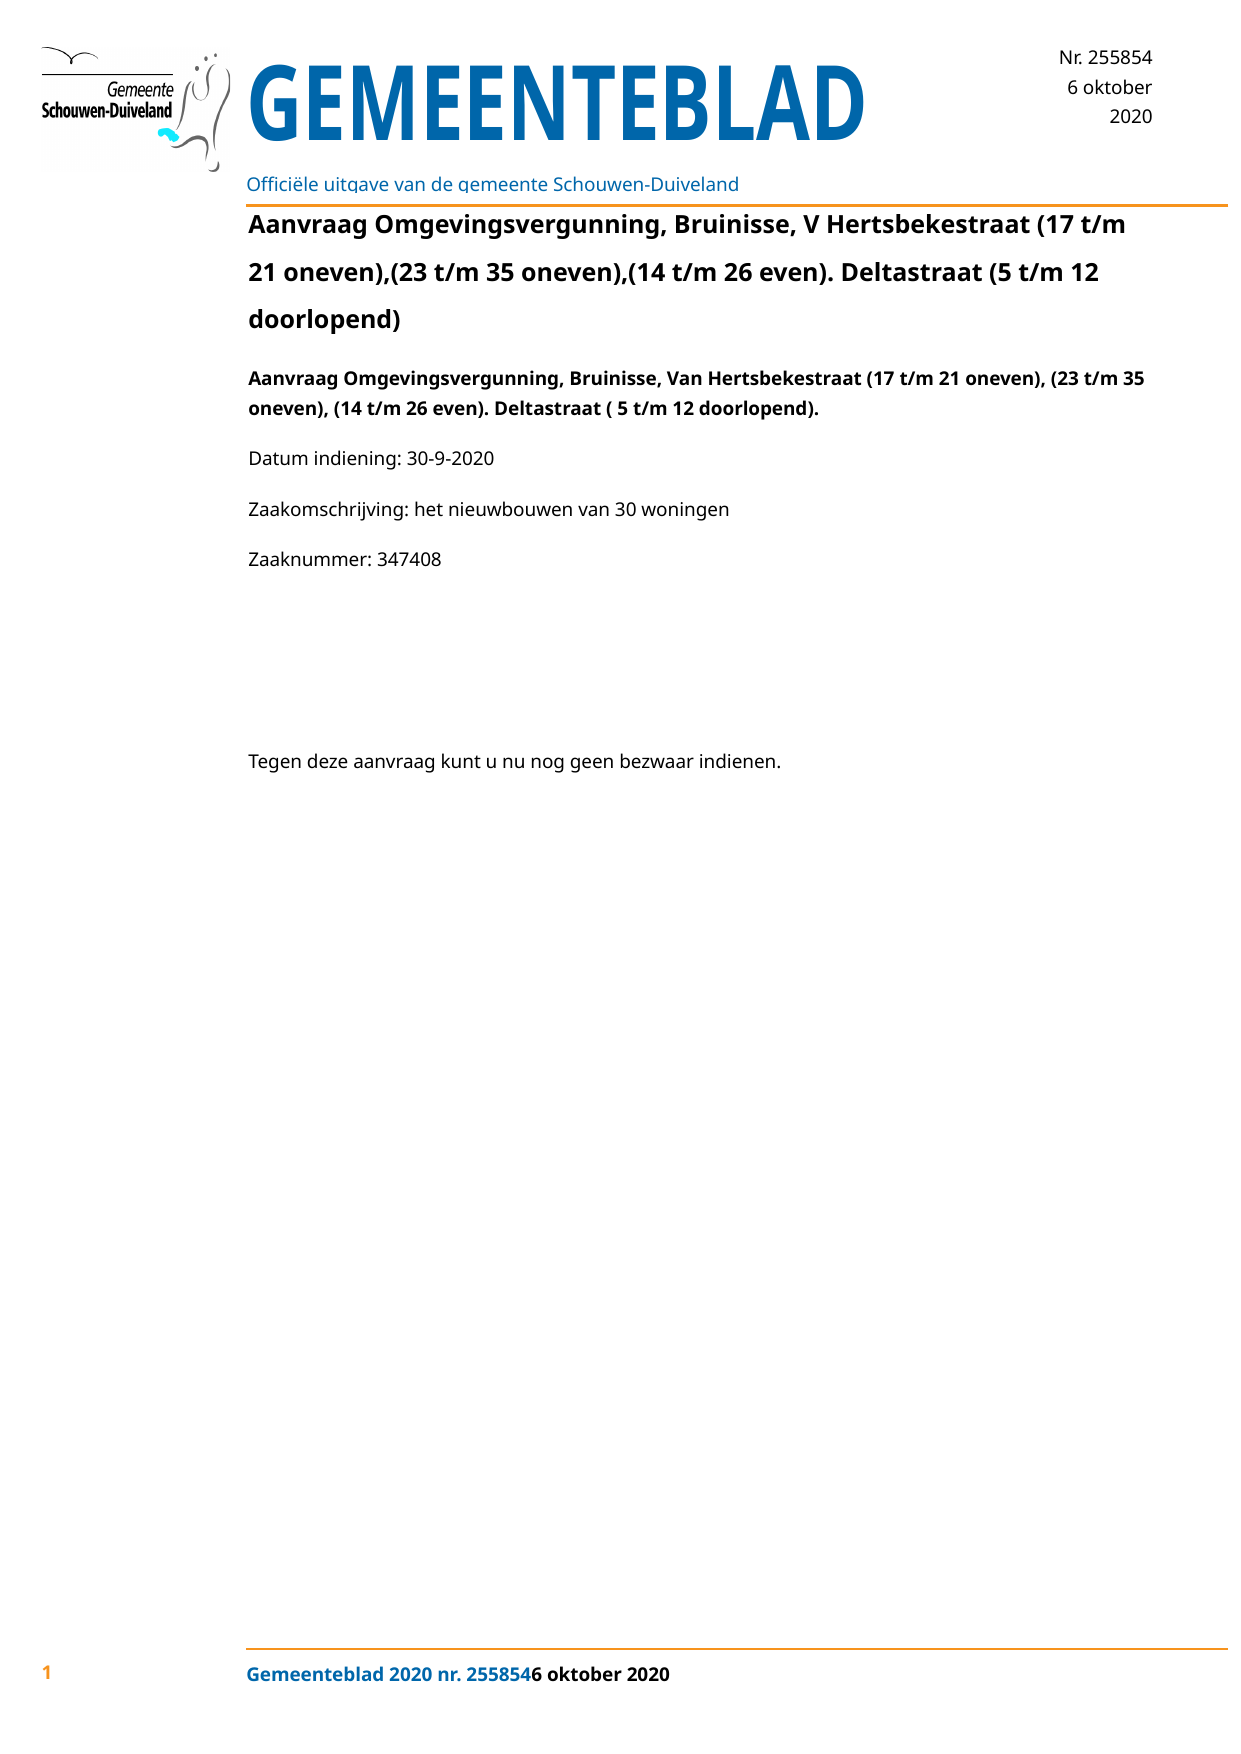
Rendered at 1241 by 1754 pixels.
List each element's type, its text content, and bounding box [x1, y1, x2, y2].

text Zaaknummer: 347408 [248, 546, 1152, 572]
text Tegen deze aanvraag kunt u nu nog geen bezwaar indienen. [248, 748, 1152, 774]
text Aanvraag Omgevingsvergunning, Bruinisse, V Hertsbekestraat (17 t/m 21 oneven),(23 t/m 35 oneven),(14 t/m 26 even). Deltastraat (5 t/m 12 doorlopend) [248, 207, 1152, 336]
text Datum indiening: 30-9-2020 [248, 446, 1152, 471]
picture [41, 47, 231, 172]
text Zaakomschrijving: het nieuwbouwen van 30 woningen [248, 496, 1152, 522]
text Aanvraag Omgevingsvergunning, Bruinisse, Van Hertsbekestraat (17 t/m 21 oneven), (23 t/m 35 oneven), (14 t/m 26 even). Deltastraat ( 5 t/m 12 doorlopend). [248, 366, 1152, 421]
